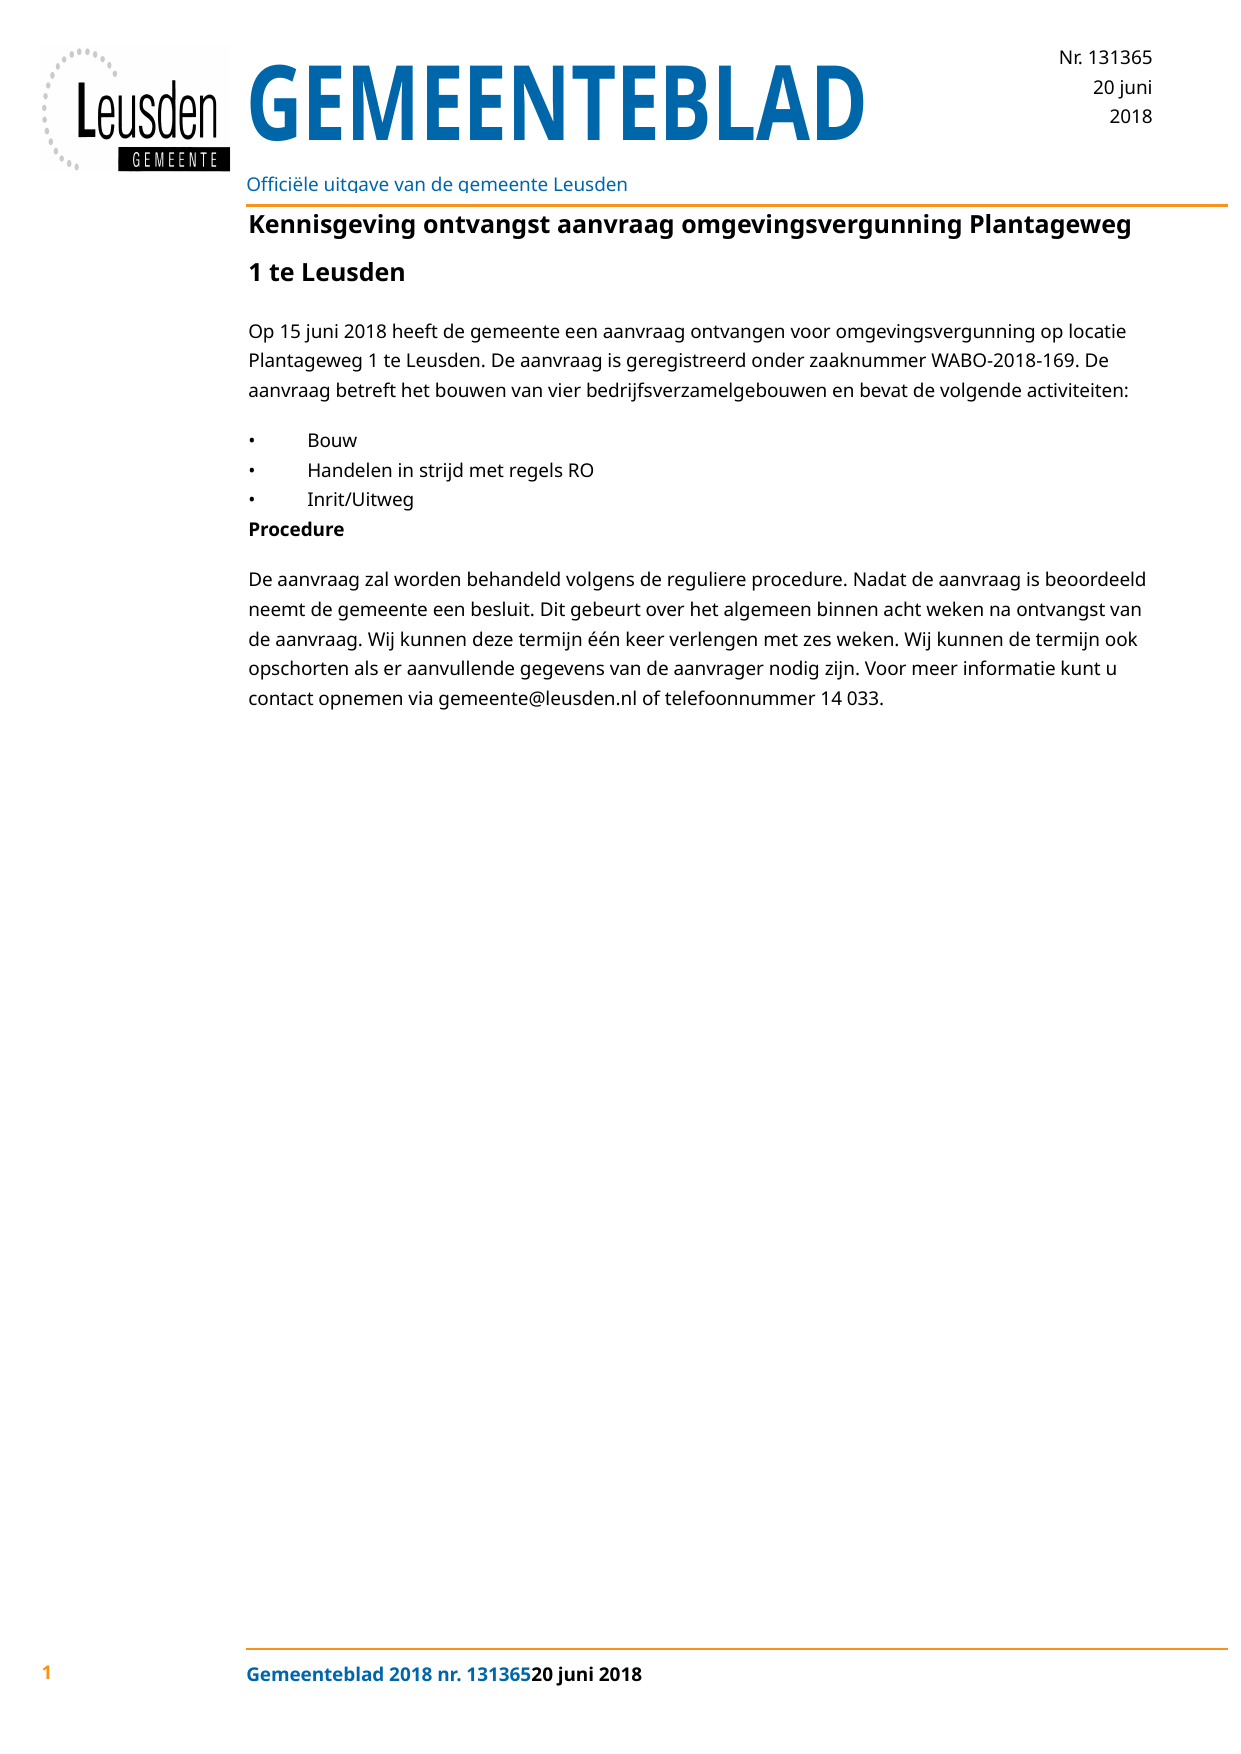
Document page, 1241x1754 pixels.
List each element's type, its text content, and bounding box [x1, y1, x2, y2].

text Op 15 juni 2018 heeft de gemeente een aanvraag ontvangen voor omgevingsvergunning op locatie Plantageweg 1 te Leusden. De aanvraag is geregistreerd onder zaaknummer WABO-2018-169. De aanvraag betreft het bouwen van vier bedrijfsverzamelgebouwen en bevat de volgende activiteiten: [248, 318, 1152, 403]
text Kennisgeving ontvangst aanvraag omgevingsvergunning Plantageweg 1 te Leusden [248, 207, 1152, 288]
picture [41, 47, 231, 172]
list Bouw [248, 427, 1152, 453]
list Handelen in strijd met regels RO [248, 457, 1152, 483]
list Inrit/Uitweg [248, 487, 1152, 512]
text De aanvraag zal worden behandeld volgens de reguliere procedure. Nadat de aanvraag is beoordeeld neemt de gemeente een besluit. Dit gebeurt over het algemeen binnen acht weken na ontvangst van de aanvraag. Wij kunnen deze termijn één keer verlengen met zes weken. Wij kunnen de termijn ook opschorten als er aanvullende gegevens van de aanvrager nodig zijn. Voor meer informatie kunt u contact opnemen via gemeente@leusden.nl of telefoonnummer 14 033. [248, 567, 1152, 711]
text Procedure [248, 516, 1152, 542]
